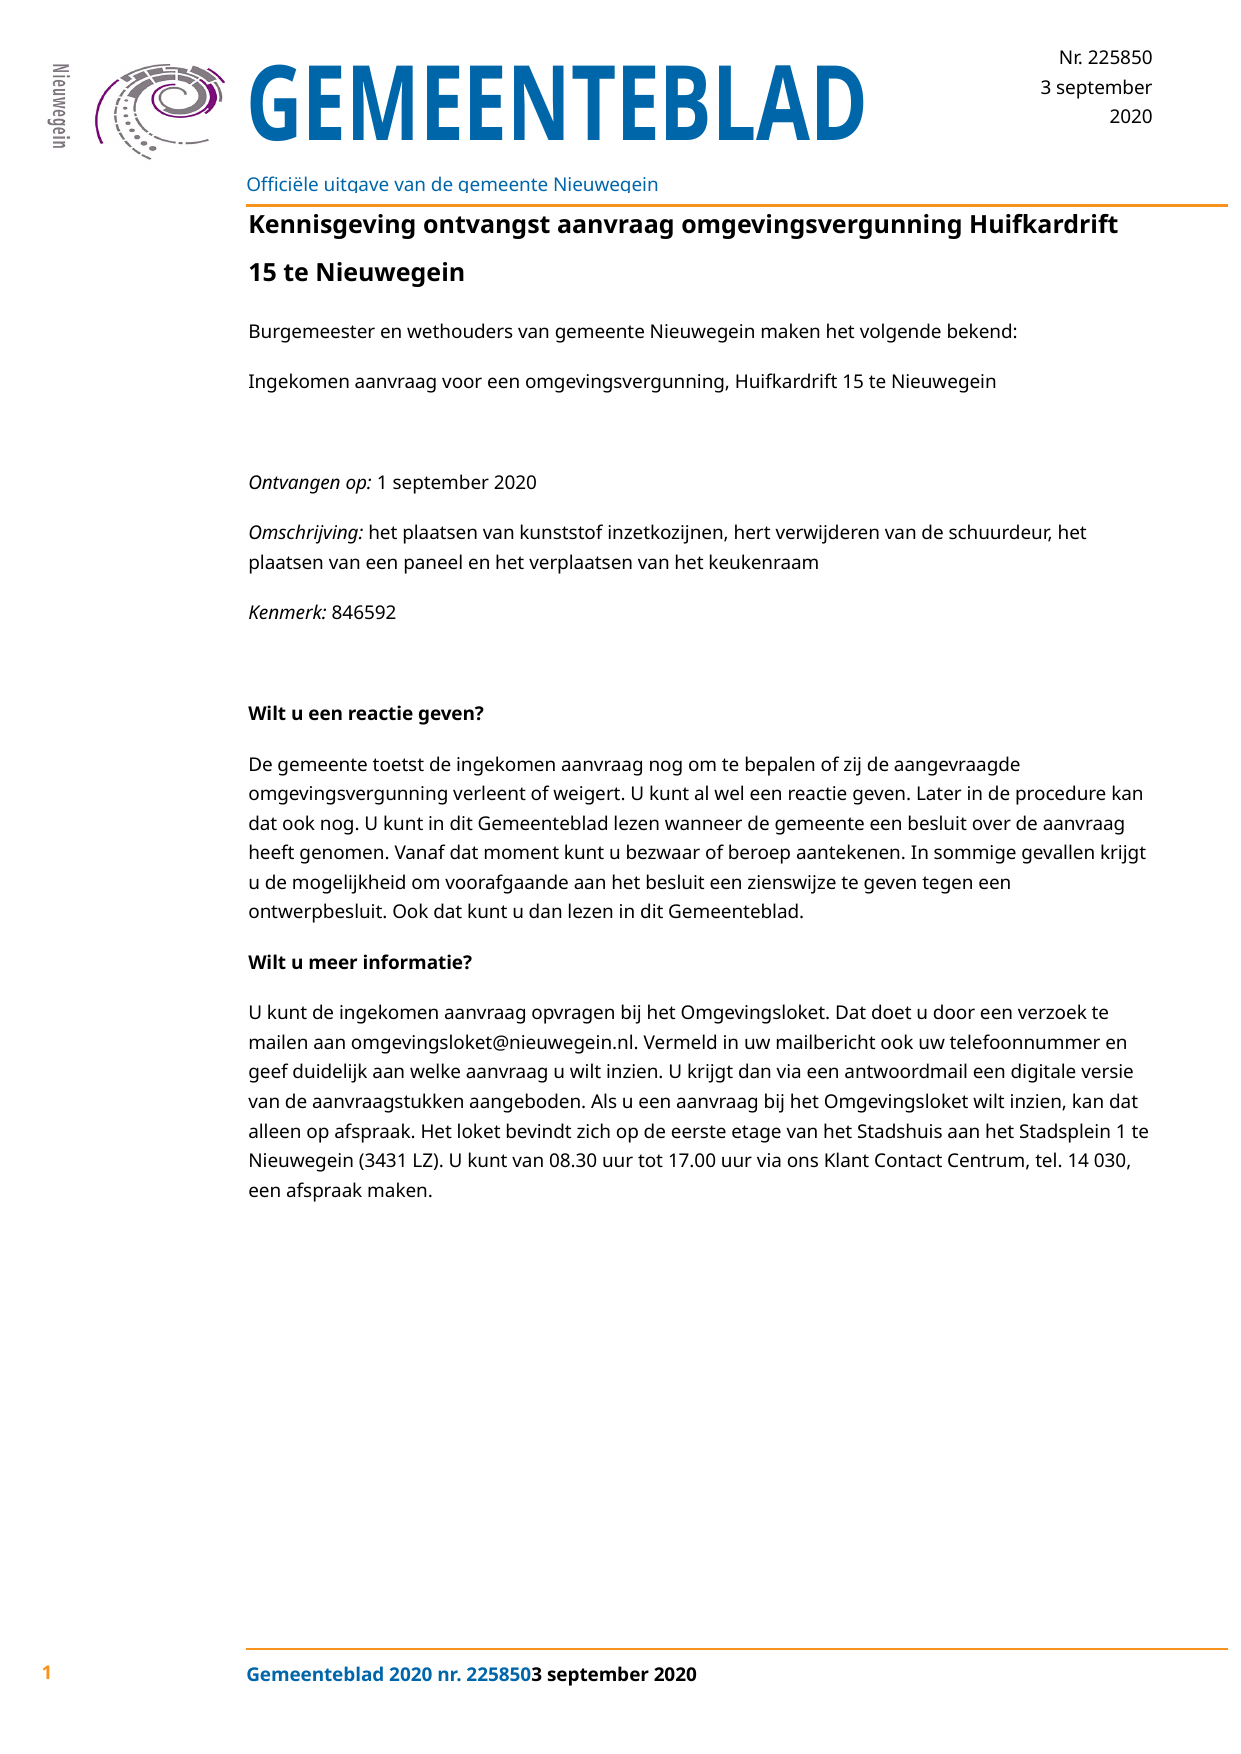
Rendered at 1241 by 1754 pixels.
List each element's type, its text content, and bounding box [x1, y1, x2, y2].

text De gemeente toetst de ingekomen aanvraag nog om te bepalen of zij de aangevraagde omgevingsvergunning verleent of weigert. U kunt al wel een reactie geven. Later in de procedure kan dat ook nog. U kunt in dit Gemeenteblad lezen wanneer de gemeente een besluit over de aanvraag heeft genomen. Vanaf dat moment kunt u bezwaar of beroep aantekenen. In sommige gevallen krijgt u de mogelijkheid om voorafgaande aan het besluit een zienswijze te geven tegen een ontwerpbesluit. Ook dat kunt u dan lezen in dit Gemeenteblad. [248, 751, 1152, 924]
text Omschrijving: het plaatsen van kunststof inzetkozijnen, hert verwijderen van de schuurdeur, het plaatsen van een paneel en het verplaatsen van het keukenraam [248, 519, 1152, 575]
text Burgemeester en wethouders van gemeente Nieuwegein maken het volgende bekend: [248, 318, 1152, 344]
picture [41, 47, 231, 172]
text Kennisgeving ontvangst aanvraag omgevingsvergunning Huifkardrift 15 te Nieuwegein [248, 207, 1152, 288]
text Ingekomen aanvraag voor een omgevingsvergunning, Huifkardrift 15 te Nieuwegein [248, 368, 1152, 394]
text Wilt u meer informatie? [248, 949, 1152, 975]
text U kunt de ingekomen aanvraag opvragen bij het Omgevingsloket. Dat doet u door een verzoek te mailen aan omgevingsloket@nieuwegein.nl. Vermeld in uw mailbericht ook uw telefoonnummer en geef duidelijk aan welke aanvraag u wilt inzien. U krijgt dan via een antwoordmail een digitale versie van de aanvraagstukken aangeboden. Als u een aanvraag bij het Omgevingsloket wilt inzien, kan dat alleen op afspraak. Het loket bevindt zich op de eerste etage van het Stadshuis aan het Stadsplein 1 te Nieuwegein (3431 LZ). U kunt van 08.30 uur tot 17.00 uur via ons Klant Contact Centrum, tel. 14 030, een afspraak maken. [248, 999, 1152, 1203]
text Ontvangen op: 1 september 2020 [248, 469, 1152, 495]
text Kenmerk: 846592 [248, 599, 1152, 625]
text Wilt u een reactie geven? [248, 700, 1152, 726]
